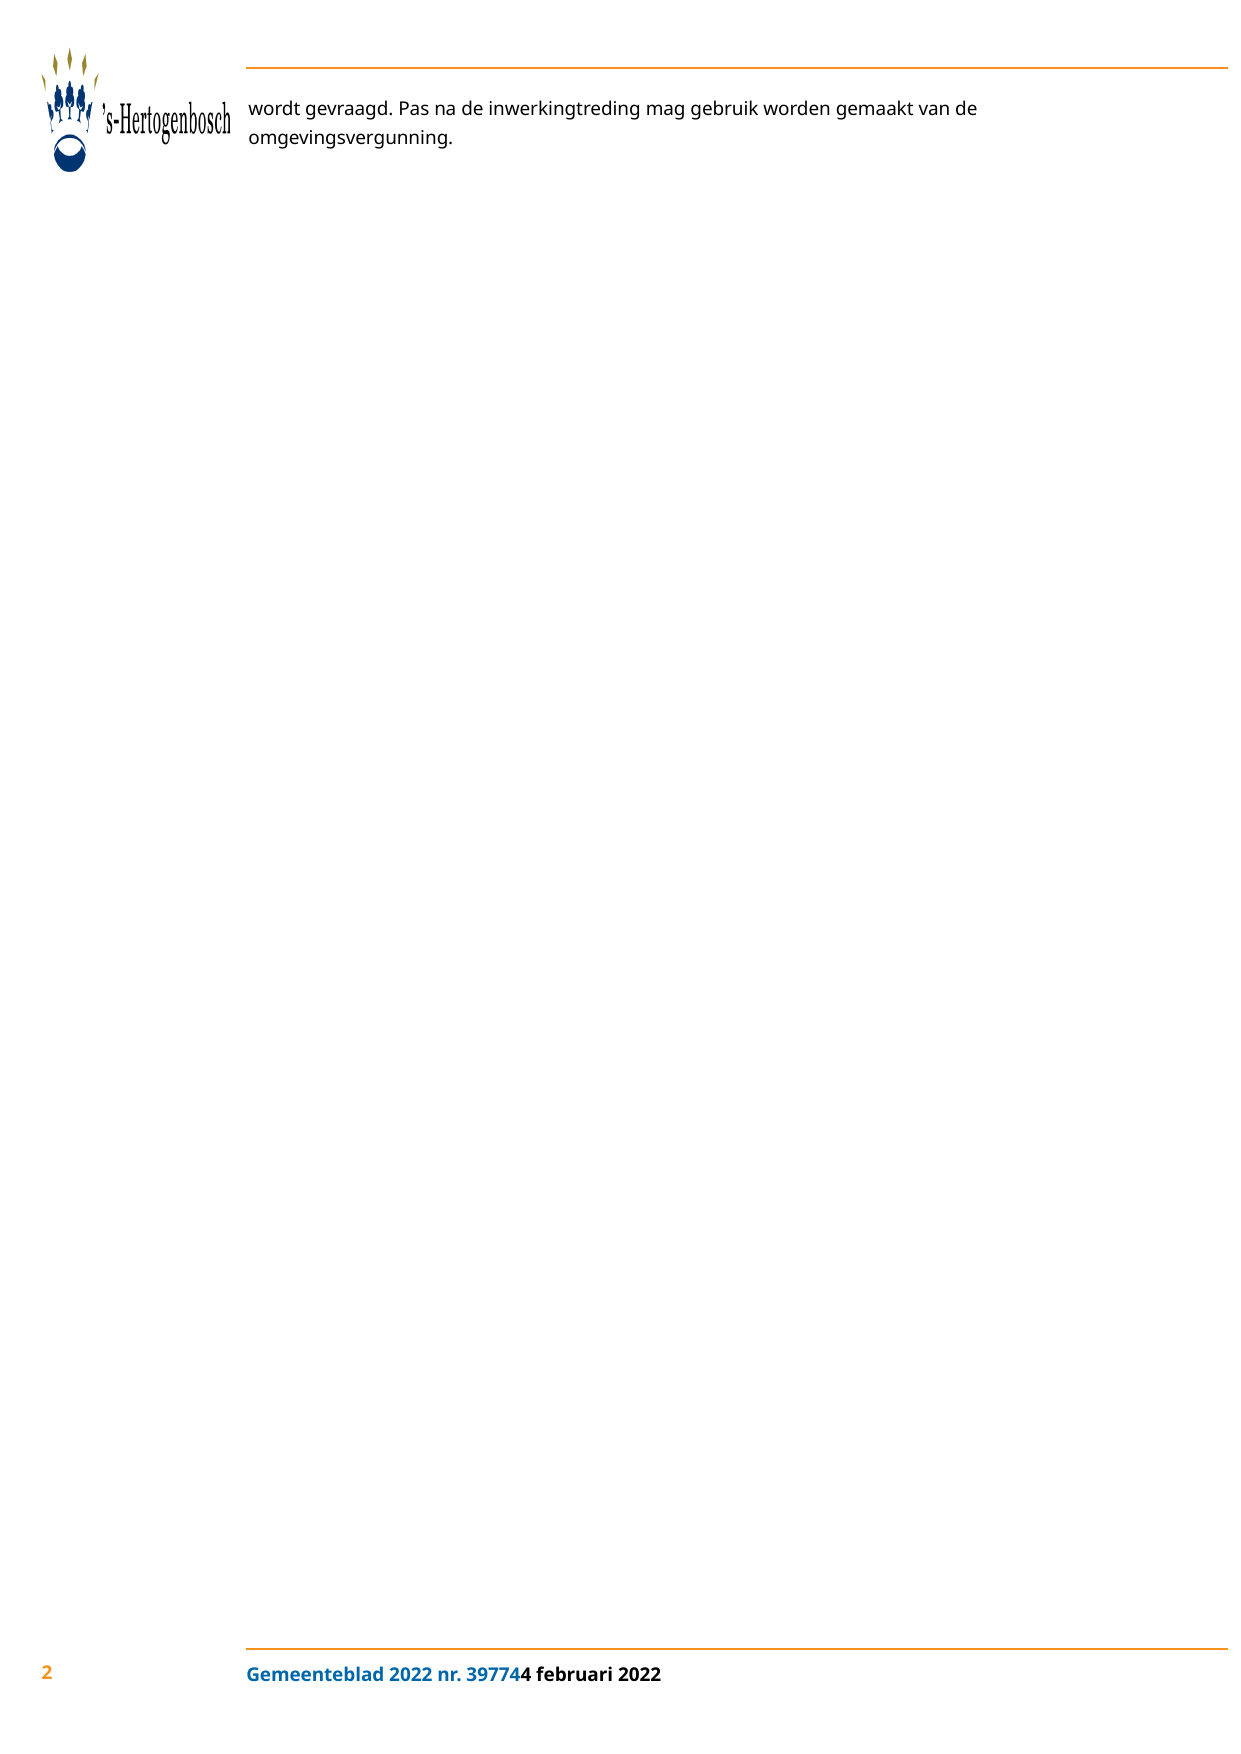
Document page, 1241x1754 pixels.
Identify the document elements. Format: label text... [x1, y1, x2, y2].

picture [41, 47, 231, 172]
text wordt gevraagd. Pas na de inwerkingtreding mag gebruik worden gemaakt van de omgevingsvergunning. [248, 95, 1152, 150]
